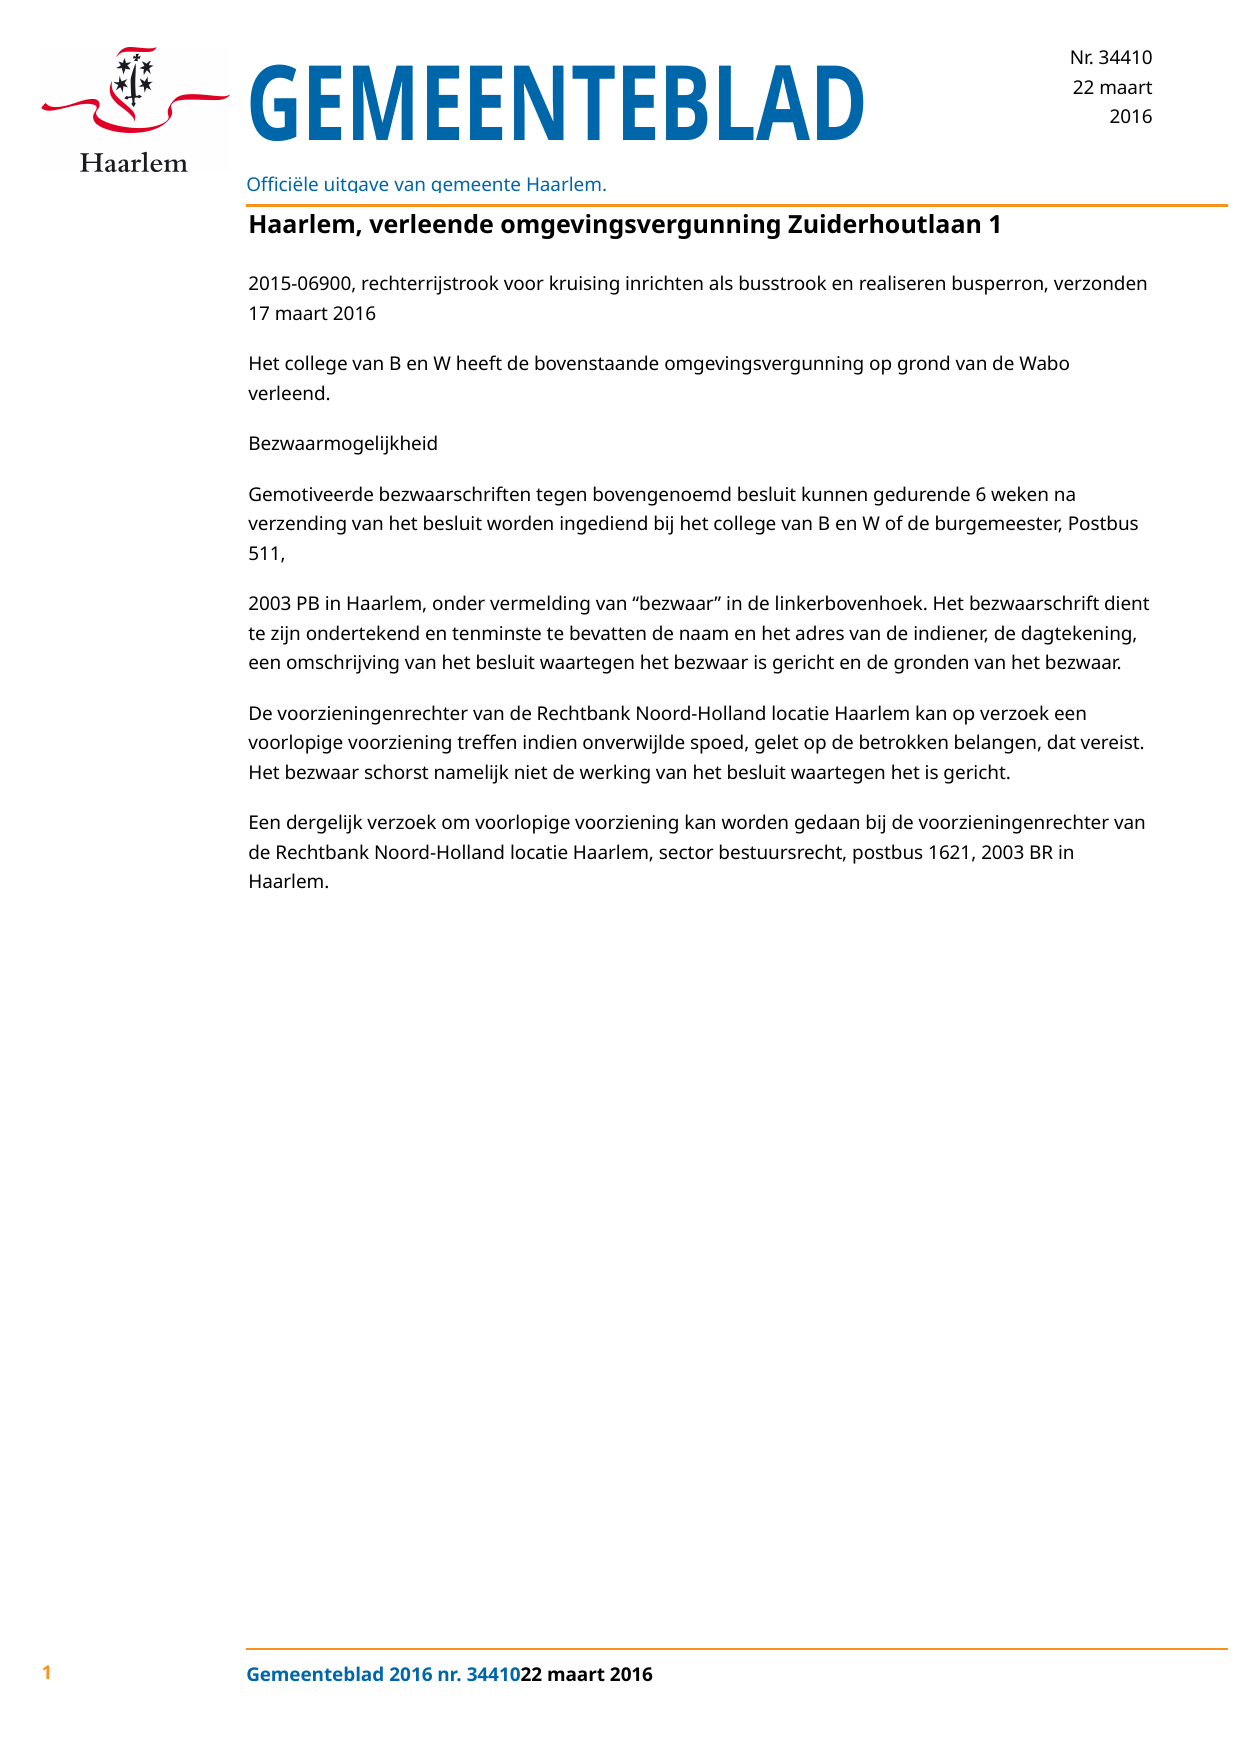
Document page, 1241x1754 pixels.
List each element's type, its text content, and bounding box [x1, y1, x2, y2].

text Het college van B en W heeft de bovenstaande omgevingsvergunning op grond van de Wabo verleend. [248, 350, 1152, 406]
text De voorzieningenrechter van de Rechtbank Noord-Holland locatie Haarlem kan op verzoek een voorlopige voorziening treffen indien onverwijlde spoed, gelet op de betrokken belangen, dat vereist. Het bezwaar schorst namelijk niet de werking van het besluit waartegen het is gericht. [248, 700, 1152, 785]
picture [41, 47, 231, 172]
text Haarlem, verleende omgevingsvergunning Zuiderhoutlaan 1 [248, 207, 1152, 241]
text Gemotiveerde bezwaarschriften tegen bovengenoemd besluit kunnen gedurende 6 weken na verzending van het besluit worden ingediend bij het college van B en W of de burgemeester, Postbus 511, [248, 481, 1152, 566]
text Een dergelijk verzoek om voorlopige voorziening kan worden gedaan bij de voorzieningenrechter van de Rechtbank Noord-Holland locatie Haarlem, sector bestuursrecht, postbus 1621, 2003 BR in Haarlem. [248, 809, 1152, 894]
text 2015-06900, rechterrijstrook voor kruising inrichten als busstrook en realiseren busperron, verzonden 17 maart 2016 [248, 270, 1152, 326]
text Bezwaarmogelijkheid [248, 430, 1152, 456]
text 2003 PB in Haarlem, onder vermelding van “bezwaar” in de linkerbovenhoek. Het bezwaarschrift dient te zijn ondertekend en tenminste te bevatten de naam en het adres van de indiener, de dagtekening, een omschrijving van het besluit waartegen het bezwaar is gericht en de gronden van het bezwaar. [248, 590, 1152, 675]
